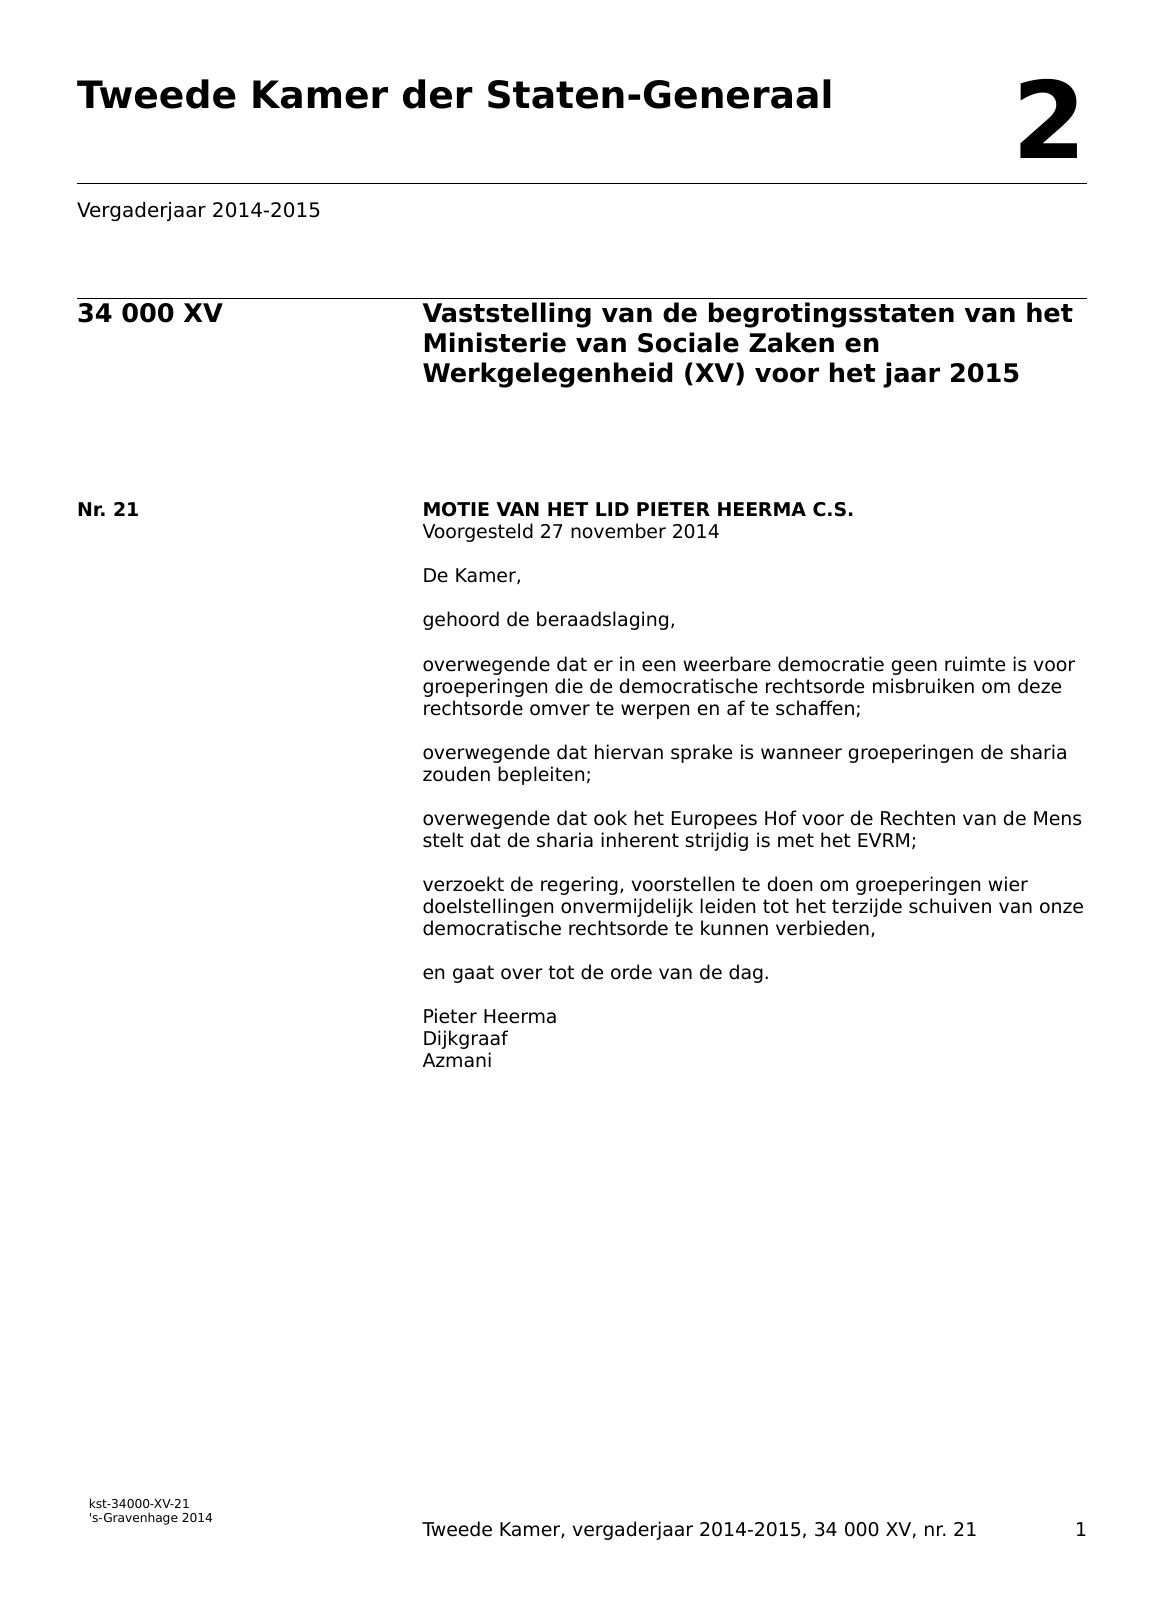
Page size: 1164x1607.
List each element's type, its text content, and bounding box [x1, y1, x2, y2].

subtitle 34 000 XV Vaststelling van de begrotingsstaten van het Ministerie van Sociale Zaken en Werkgelegenheid (XV) voor het jaar 2015 [77, 299, 1087, 388]
text en gaat over tot de orde van de dag. [422, 962, 1087, 984]
text 's-Gravenhage 2014 [88, 1511, 323, 1525]
subtitle Nr. 21 MOTIE VAN HET LID PIETER HEERMA C.S. [77, 499, 1087, 521]
text Pieter Heerma [422, 1006, 1087, 1028]
text kst-34000-XV-21 [88, 1497, 323, 1511]
text De Kamer, [422, 565, 1087, 587]
table_header 2 [886, 59, 1087, 183]
text gehoord de beraadslaging, [422, 609, 1087, 631]
text overwegende dat hiervan sprake is wanneer groeperingen de sharia zouden bepleiten; [422, 742, 1087, 786]
text overwegende dat er in een weerbare democratie geen ruimte is voor groeperingen die de democratische rechtsorde misbruiken om deze rechtsorde omver te werpen en af te schaffen; [422, 653, 1087, 719]
table_header Tweede Kamer der Staten-Generaal [77, 59, 886, 183]
text Azmani [422, 1050, 1087, 1072]
table_cell Vergaderjaar 2014-2015 [77, 184, 1087, 298]
text Dijkgraaf [422, 1028, 1087, 1050]
text verzoekt de regering, voorstellen te doen om groeperingen wier doelstellingen onvermijdelijk leiden tot het terzijde schuiven van onze democratische rechtsorde te kunnen verbieden, [422, 874, 1087, 940]
text overwegende dat ook het Europees Hof voor de Rechten van de Mens stelt dat de sharia inherent strijdig is met het EVRM; [422, 808, 1087, 852]
text Voorgesteld 27 november 2014 [422, 521, 1087, 543]
